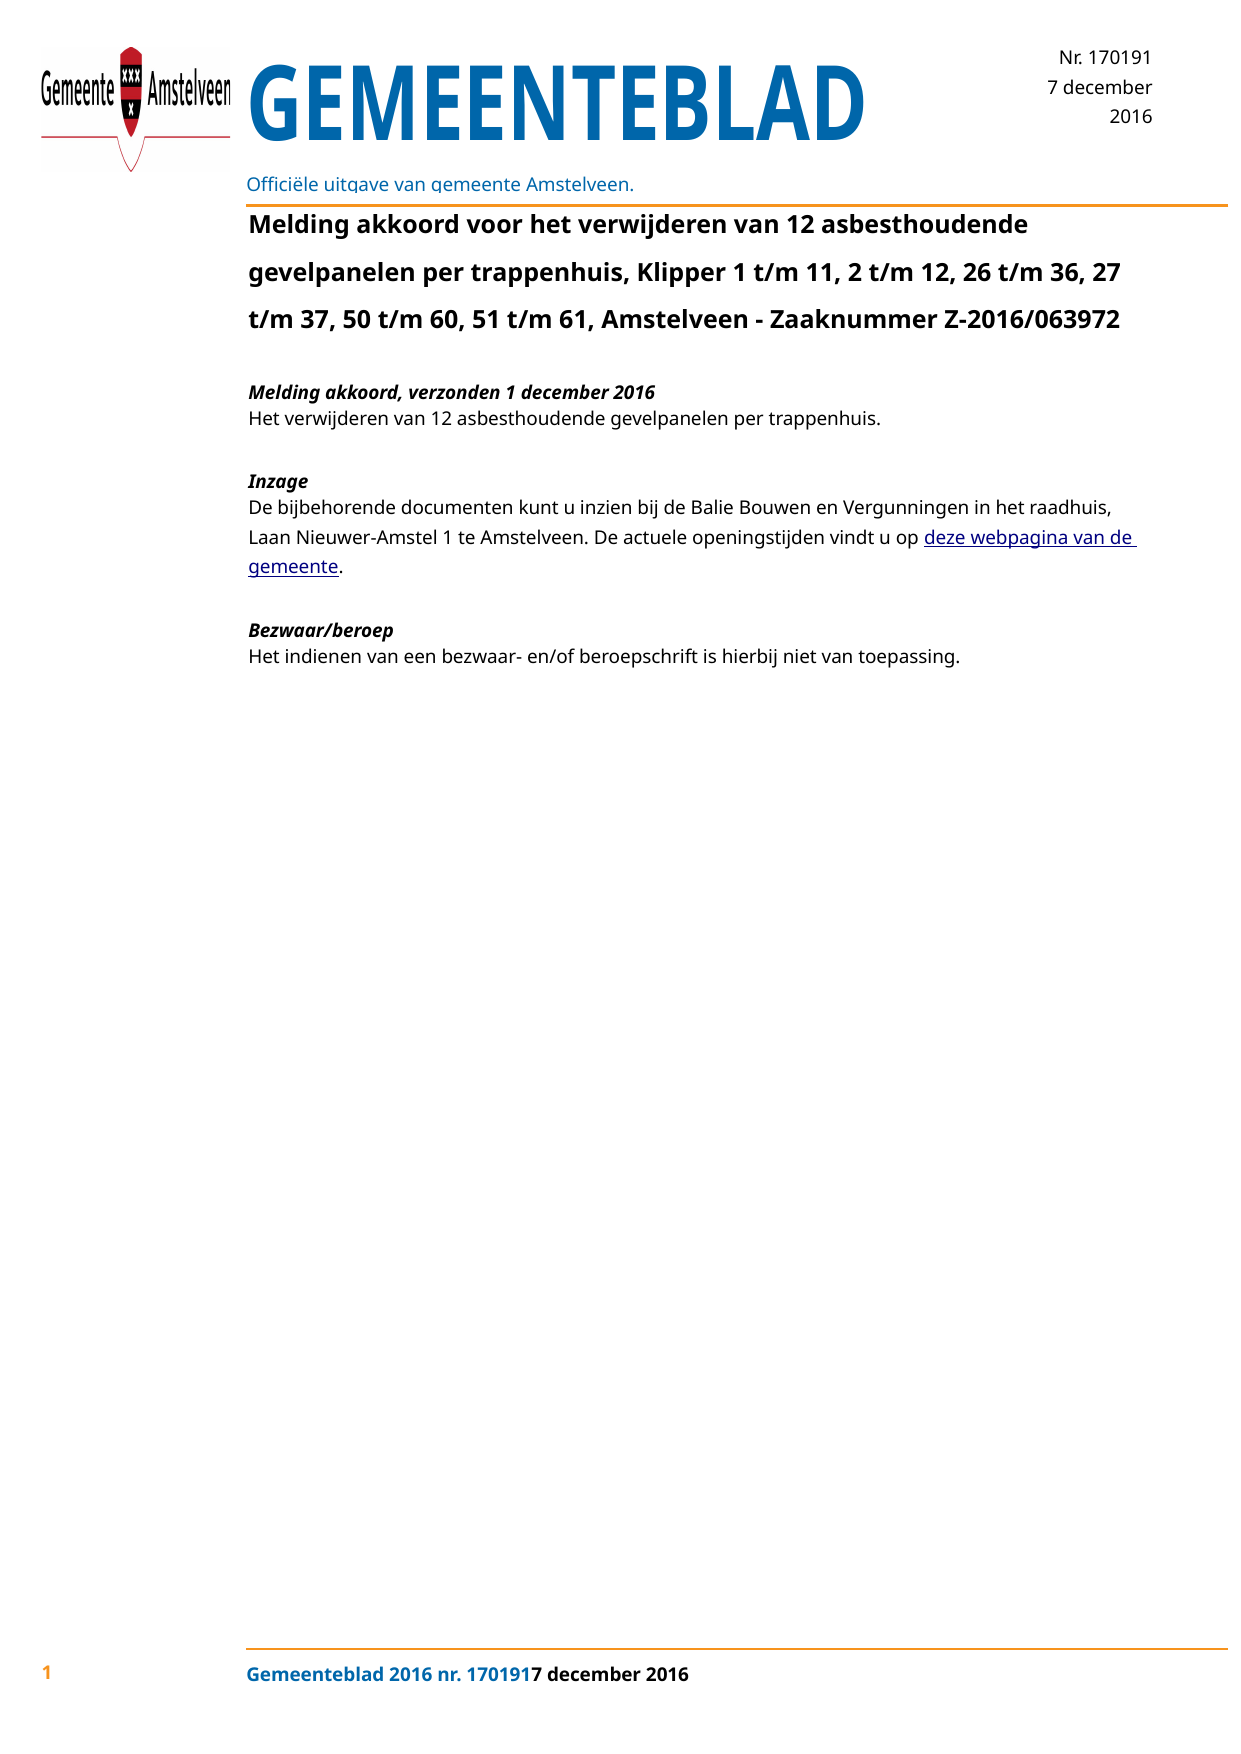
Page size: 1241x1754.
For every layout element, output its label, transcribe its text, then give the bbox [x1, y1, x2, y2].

picture [41, 47, 231, 172]
text Melding akkoord voor het verwijderen van 12 asbesthoudende gevelpanelen per trappenhuis, Klipper 1 t/m 11, 2 t/m 12, 26 t/m 36, 27 t/m 37, 50 t/m 60, 51 t/m 61, Amstelveen - Zaaknummer Z-2016/063972 [248, 207, 1152, 336]
text Inzage [248, 469, 1152, 494]
text Bezwaar/beroep [248, 618, 1152, 643]
text De bijbehorende documenten kunt u inzien bij de Balie Bouwen en Vergunningen in het raadhuis, Laan Nieuwer-Amstel 1 te Amstelveen. De actuele openingstijden vindt u op deze webpagina van de gemeente. [248, 494, 1152, 579]
text Melding akkoord, verzonden 1 december 2016 [248, 379, 1152, 405]
text Het indienen van een bezwaar- en/of beroepschrift is hierbij niet van toepassing. [248, 643, 1152, 669]
text Het verwijderen van 12 asbesthoudende gevelpanelen per trappenhuis. [248, 405, 1152, 431]
